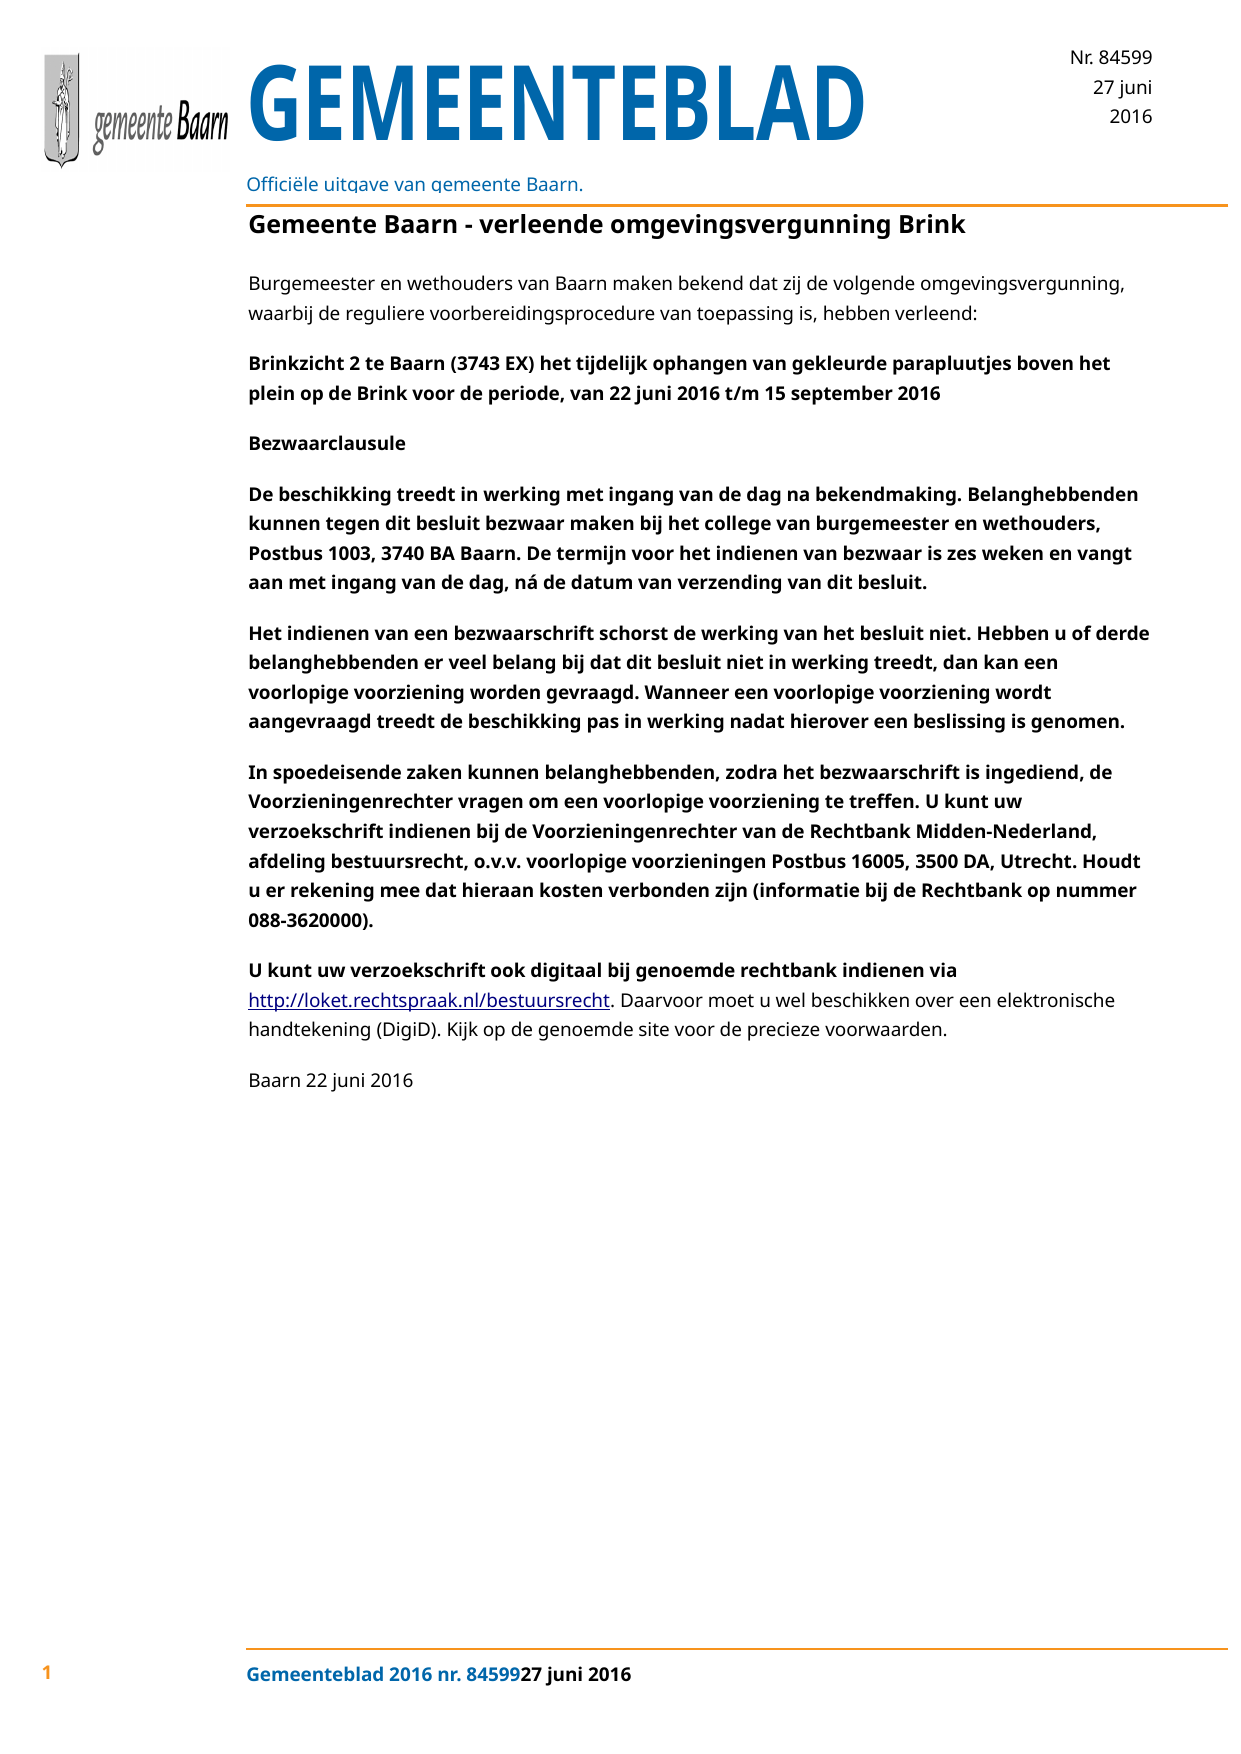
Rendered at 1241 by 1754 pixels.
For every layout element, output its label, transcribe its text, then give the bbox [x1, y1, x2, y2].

text U kunt uw verzoekschrift ook digitaal bij genoemde rechtbank indienen via http://loket.rechtspraak.nl/bestuursrecht. Daarvoor moet u wel beschikken over een elektronische handtekening (DigiD). Kijk op de genoemde site voor de precieze voorwaarden. [248, 957, 1152, 1042]
text De beschikking treedt in werking met ingang van de dag na bekendmaking. Belanghebbenden kunnen tegen dit besluit bezwaar maken bij het college van burgemeester en wethouders, Postbus 1003, 3740 BA Baarn. De termijn voor het indienen van bezwaar is zes weken en vangt aan met ingang van de dag, ná de datum van verzending van dit besluit. [248, 481, 1152, 595]
text Gemeente Baarn - verleende omgevingsvergunning Brink [248, 207, 1152, 241]
text Burgemeester en wethouders van Baarn maken bekend dat zij de volgende omgevingsvergunning, waarbij de reguliere voorbereidingsprocedure van toepassing is, hebben verleend: [248, 270, 1152, 326]
text Bezwaarclausule [248, 430, 1152, 456]
text Brinkzicht 2 te Baarn (3743 EX) het tijdelijk ophangen van gekleurde parapluutjes boven het plein op de Brink voor de periode, van 22 juni 2016 t/m 15 september 2016 [248, 350, 1152, 406]
picture [41, 47, 231, 172]
text Baarn 22 juni 2016 [248, 1067, 1152, 1093]
text Het indienen van een bezwaarschrift schorst de werking van het besluit niet. Hebben u of derde belanghebbenden er veel belang bij dat dit besluit niet in werking treedt, dan kan een voorlopige voorziening worden gevraagd. Wanneer een voorlopige voorziening wordt aangevraagd treedt de beschikking pas in werking nadat hierover een beslissing is genomen. [248, 620, 1152, 734]
text In spoedeisende zaken kunnen belanghebbenden, zodra het bezwaarschrift is ingediend, de Voorzieningenrechter vragen om een voorlopige voorziening te treffen. U kunt uw verzoekschrift indienen bij de Voorzieningenrechter van de Rechtbank Midden-Nederland, afdeling bestuursrecht, o.v.v. voorlopige voorzieningen Postbus 16005, 3500 DA, Utrecht. Houdt u er rekening mee dat hieraan kosten verbonden zijn (informatie bij de Rechtbank op nummer 088-3620000). [248, 759, 1152, 933]
